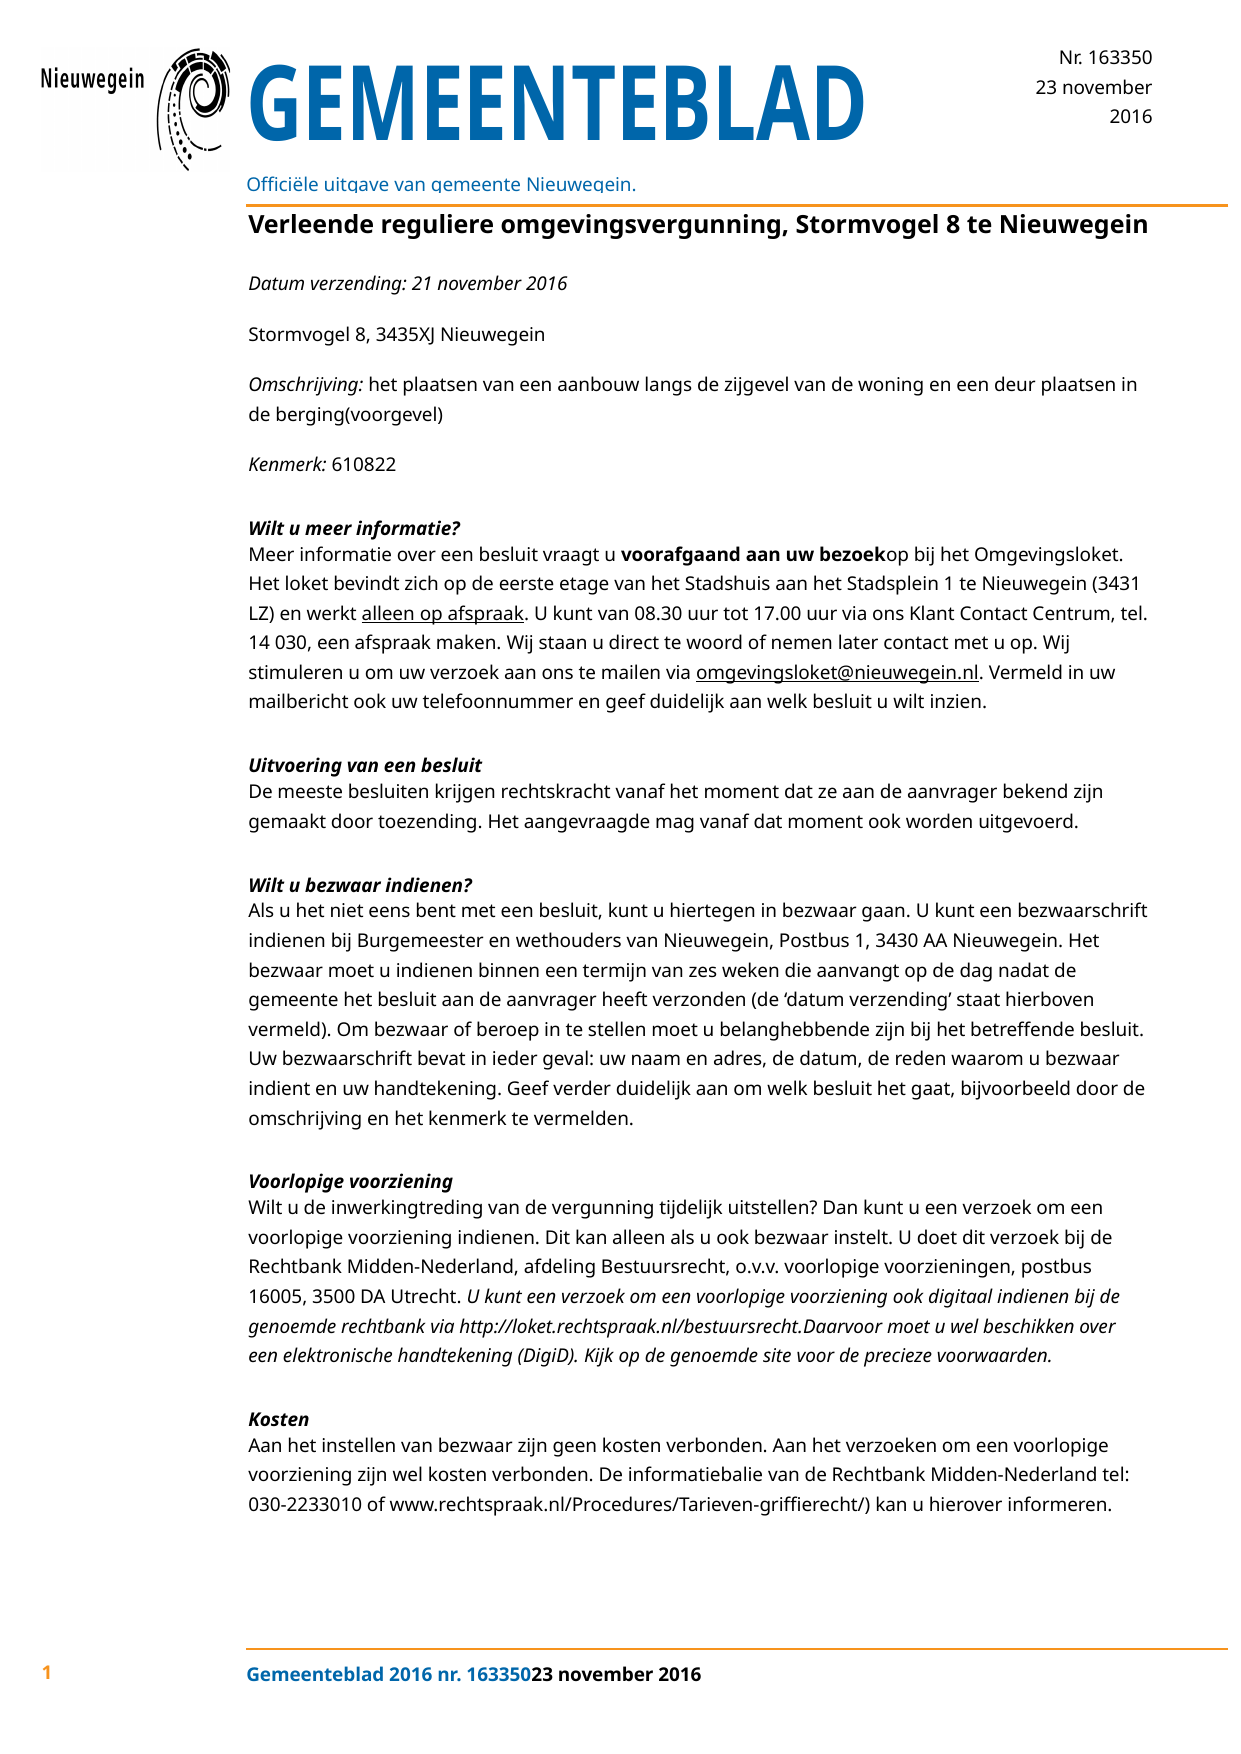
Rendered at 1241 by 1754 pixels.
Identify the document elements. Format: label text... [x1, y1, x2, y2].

text Wilt u bezwaar indienen? [248, 872, 1152, 898]
text Omschrijving: het plaatsen van een aanbouw langs de zijgevel van de woning en een deur plaatsen in de berging(voorgevel) [248, 371, 1152, 426]
text Wilt u de inwerkingtreding van de vergunning tijdelijk uitstellen? Dan kunt u een verzoek om een voorlopige voorziening indienen. Dit kan alleen als u ook bezwaar instelt. U doet dit verzoek bij de Rechtbank Midden-Nederland, afdeling Bestuursrecht, o.v.v. voorlopige voorzieningen, postbus 16005, 3500 DA Utrecht. U kunt een verzoek om een voorlopige voorziening ook digitaal indienen bij de genoemde rechtbank via http://loket.rechtspraak.nl/bestuursrecht.Daarvoor moet u wel beschikken over een elektronische handtekening (DigiD). Kijk op de genoemde site voor de precieze voorwaarden. [248, 1194, 1152, 1368]
text Datum verzending: 21 november 2016 [248, 270, 1152, 296]
text Voorlopige voorziening [248, 1169, 1152, 1194]
text Kenmerk: 610822 [248, 451, 1152, 477]
text Wilt u meer informatie? [248, 515, 1152, 541]
text Verleende reguliere omgevingsvergunning, Stormvogel 8 te Nieuwegein [248, 207, 1152, 241]
text Aan het instellen van bezwaar zijn geen kosten verbonden. Aan het verzoeken om een voorlopige voorziening zijn wel kosten verbonden. De informatiebalie van de Rechtbank Midden-Nederland tel: 030-2233010 of www.rechtspraak.nl/Procedures/Tarieven-griffierecht/) kan u hierover informeren. [248, 1432, 1152, 1517]
text Stormvogel 8, 3435XJ Nieuwegein [248, 321, 1152, 346]
picture [41, 47, 231, 172]
text De meeste besluiten krijgen rechtskracht vanaf het moment dat ze aan de aanvrager bekend zijn gemaakt door toezending. Het aangevraagde mag vanaf dat moment ook worden uitgevoerd. [248, 778, 1152, 834]
text Meer informatie over een besluit vraagt u voorafgaand aan uw bezoekop bij het Omgevingsloket. Het loket bevindt zich op de eerste etage van het Stadshuis aan het Stadsplein 1 te Nieuwegein (3431 LZ) en werkt alleen op afspraak. U kunt van 08.30 uur tot 17.00 uur via ons Klant Contact Centrum, tel. 14 030, een afspraak maken. Wij staan u direct te woord of nemen later contact met u op. Wij stimuleren u om uw verzoek aan ons te mailen via omgevingsloket@nieuwegein.nl. Vermeld in uw mailbericht ook uw telefoonnummer en geef duidelijk aan welk besluit u wilt inzien. [248, 541, 1152, 714]
text Uitvoering van een besluit [248, 753, 1152, 778]
text Kosten [248, 1406, 1152, 1432]
text Als u het niet eens bent met een besluit, kunt u hiertegen in bezwaar gaan. U kunt een bezwaarschrift indienen bij Burgemeester en wethouders van Nieuwegein, Postbus 1, 3430 AA Nieuwegein. Het bezwaar moet u indienen binnen een termijn van zes weken die aanvangt op de dag nadat de gemeente het besluit aan de aanvrager heeft verzonden (de ‘datum verzending’ staat hierboven vermeld). Om bezwaar of beroep in te stellen moet u belanghebbende zijn bij het betreffende besluit. Uw bezwaarschrift bevat in ieder geval: uw naam en adres, de datum, de reden waarom u bezwaar indient en uw handtekening. Geef verder duidelijk aan om welk besluit het gaat, bijvoorbeeld door de omschrijving en het kenmerk te vermelden. [248, 898, 1152, 1131]
